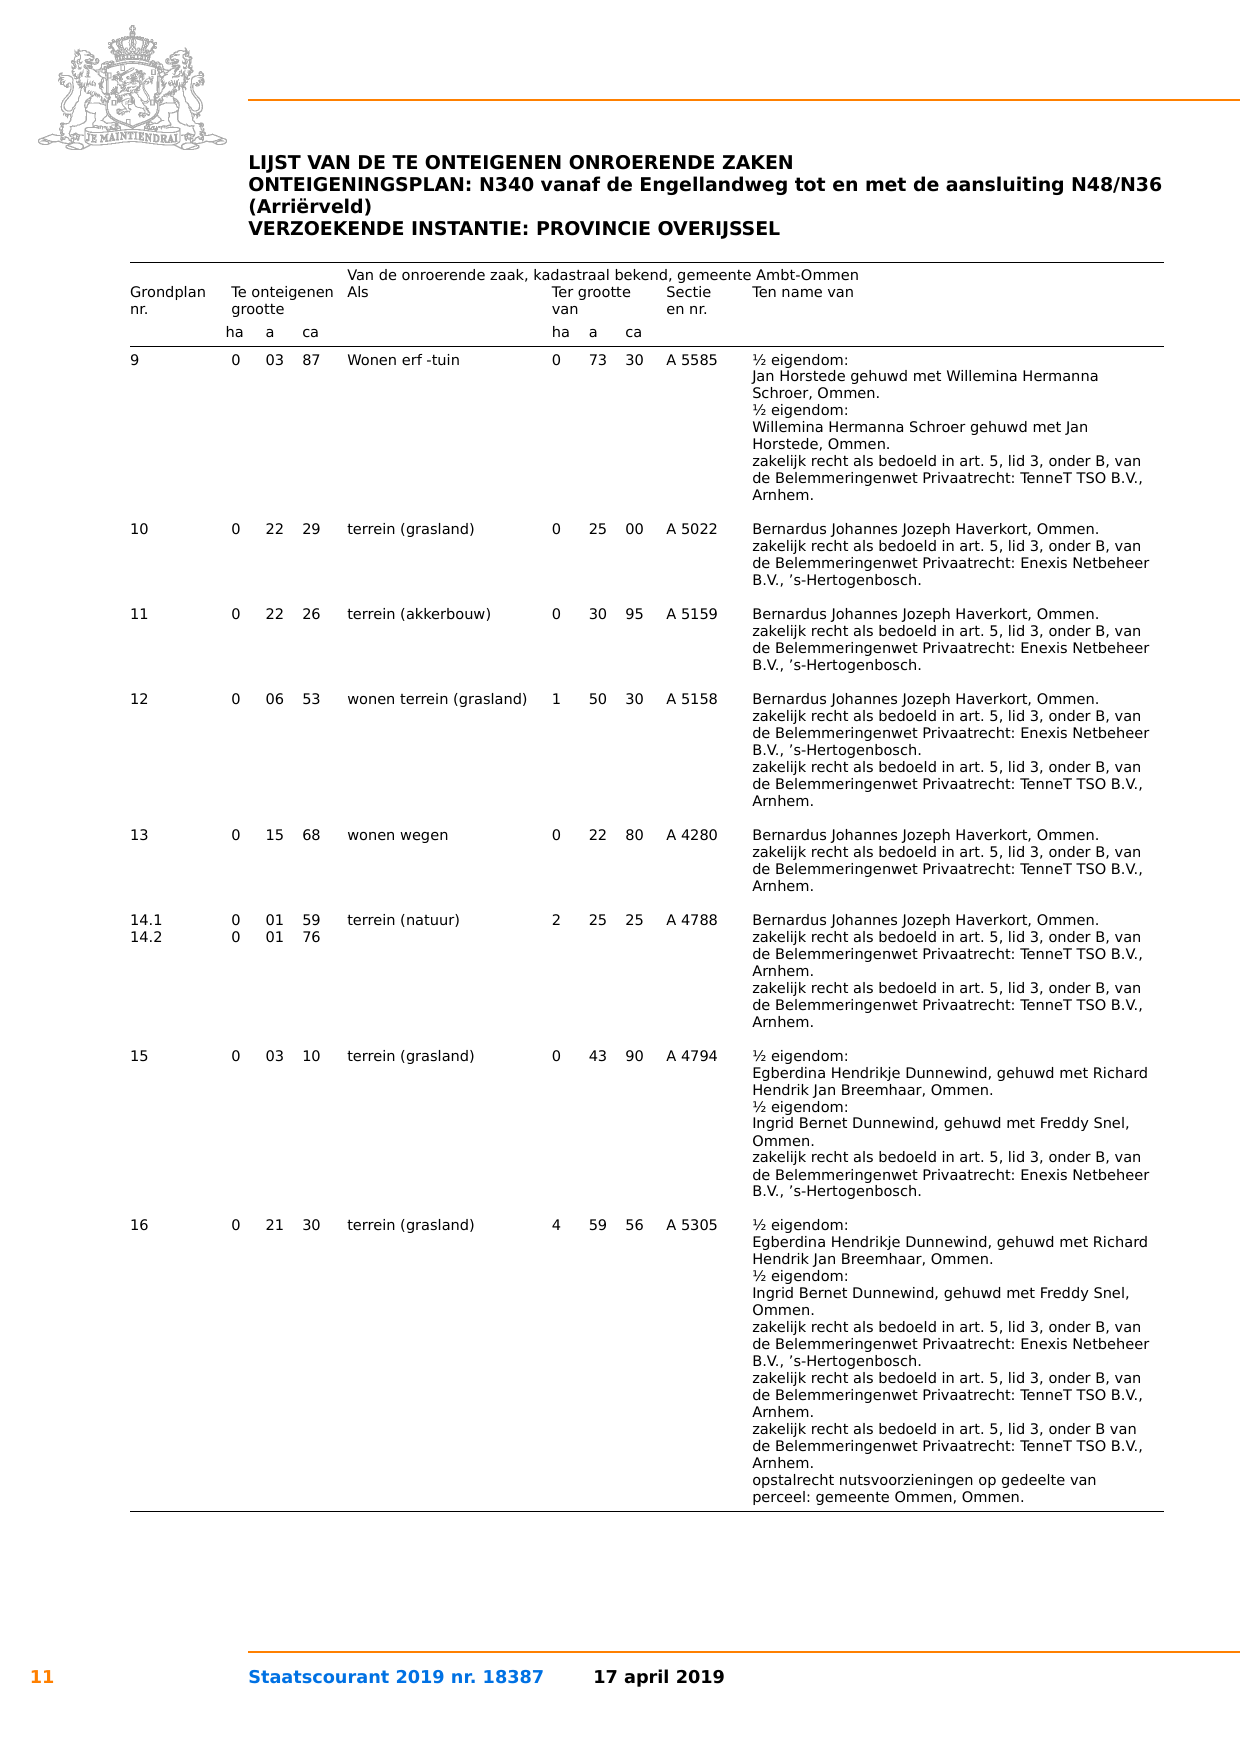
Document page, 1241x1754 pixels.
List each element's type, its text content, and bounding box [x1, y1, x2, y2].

table_cell [619, 589, 660, 606]
table_cell [341, 1200, 546, 1217]
table_cell [660, 674, 746, 691]
table_cell Grondplan nr. [130, 284, 225, 346]
table_cell Ten name van [746, 284, 1163, 346]
table_cell 13 [130, 827, 225, 895]
table_cell 21 [259, 1217, 296, 1511]
table_cell [296, 810, 341, 827]
table_cell 0 [546, 347, 582, 504]
table_cell [130, 895, 225, 912]
table_cell [130, 1031, 225, 1047]
table_cell [341, 810, 546, 827]
table_cell [583, 674, 619, 691]
table_cell 22 [259, 606, 296, 674]
table_cell A 4788 [660, 912, 746, 1031]
text ONTEIGENINGSPLAN: N340 vanaf de Engellandweg tot en met de aansluiting N48/N36 (Arriërveld) [248, 174, 1163, 218]
table_cell 14.1 14.2 [130, 912, 225, 1031]
table_cell [259, 810, 296, 827]
table_cell 22 [583, 827, 619, 895]
table_cell [746, 1200, 1163, 1217]
table_cell 0 [225, 827, 259, 895]
table_cell A 5585 [660, 347, 746, 504]
table_cell 0 [225, 1217, 259, 1511]
table_cell [130, 589, 225, 606]
table_cell 0 [225, 691, 259, 810]
table_cell [259, 1031, 296, 1047]
table_cell [341, 895, 546, 912]
table_cell [583, 895, 619, 912]
table_cell [660, 1031, 746, 1047]
table_cell 90 [619, 1048, 660, 1200]
table_cell wonen terrein (grasland) [341, 691, 546, 810]
table_cell [296, 674, 341, 691]
table_cell 0 0 [225, 912, 259, 1031]
table_cell terrein (grasland) [341, 1217, 546, 1511]
table_cell [746, 674, 1163, 691]
table_cell a [259, 323, 296, 346]
table_cell 11 [130, 606, 225, 674]
text VERZOEKENDE INSTANTIE: PROVINCIE OVERIJSSEL [248, 218, 1163, 240]
table_cell 0 [546, 1048, 582, 1200]
table_cell 10 [296, 1048, 341, 1200]
table_cell 59 76 [296, 912, 341, 1031]
table_cell terrein (grasland) [341, 521, 546, 589]
text LIJST VAN DE TE ONTEIGENEN ONROERENDE ZAKEN [248, 152, 1163, 174]
table_cell 26 [296, 606, 341, 674]
table_cell [341, 1031, 546, 1047]
table_cell [259, 589, 296, 606]
table_cell [746, 504, 1163, 521]
table_cell [583, 504, 619, 521]
table_cell Bernardus Johannes Jozeph Haverkort, Ommen. zakelijk recht als bedoeld in art. 5, lid 3, onder B, van de Belemmeringenwet Privaatrecht: Enexis Netbeheer B.V., ’s-Hertogenbosch. [746, 521, 1163, 589]
table_cell [546, 1200, 582, 1217]
table_cell 30 [583, 606, 619, 674]
table_cell 0 [225, 521, 259, 589]
table_cell terrein (natuur) [341, 912, 546, 1031]
table_cell [130, 674, 225, 691]
table_cell [546, 895, 582, 912]
table_cell 15 [130, 1048, 225, 1200]
table_cell [225, 1200, 259, 1217]
table_cell [130, 504, 225, 521]
table_cell ha [225, 323, 259, 346]
table_cell 15 [259, 827, 296, 895]
table_cell [619, 895, 660, 912]
table_cell 0 [225, 606, 259, 674]
table_cell [583, 810, 619, 827]
table_cell [583, 1200, 619, 1217]
table_cell 06 [259, 691, 296, 810]
table_cell Ter grootte van [546, 284, 660, 323]
table_cell 12 [130, 691, 225, 810]
table_cell ca [619, 323, 660, 346]
table_cell terrein (grasland) [341, 1048, 546, 1200]
table_cell terrein (akkerbouw) [341, 606, 546, 674]
table_cell [130, 1200, 225, 1217]
table_cell [619, 1200, 660, 1217]
table_cell A 4794 [660, 1048, 746, 1200]
table_cell 56 [619, 1217, 660, 1511]
table_cell 95 [619, 606, 660, 674]
table_cell Als [341, 284, 546, 346]
table_cell A 5022 [660, 521, 746, 589]
table_cell [746, 810, 1163, 827]
table_cell 2 [546, 912, 582, 1031]
table_cell 25 [619, 912, 660, 1031]
table_cell [619, 504, 660, 521]
table_cell [619, 674, 660, 691]
table_cell [225, 589, 259, 606]
table_cell [130, 810, 225, 827]
table_cell [583, 589, 619, 606]
table_cell Te onteigenen grootte [225, 284, 341, 323]
table_cell Wonen erf -tuin [341, 347, 546, 504]
table_cell [746, 589, 1163, 606]
table_cell [619, 810, 660, 827]
table_cell 0 [546, 606, 582, 674]
table_cell 1 [546, 691, 582, 810]
picture [38, 25, 227, 150]
table_cell [225, 1031, 259, 1047]
table_cell [583, 1031, 619, 1047]
table_cell 73 [583, 347, 619, 504]
table_cell 0 [546, 827, 582, 895]
table_cell 43 [583, 1048, 619, 1200]
table_cell [619, 1031, 660, 1047]
table_cell 03 [259, 347, 296, 504]
table_cell 03 [259, 1048, 296, 1200]
table_cell [660, 504, 746, 521]
table_cell 0 [225, 347, 259, 504]
table_cell [296, 895, 341, 912]
table_cell [746, 895, 1163, 912]
table_header Van de onroerende zaak, kadastraal bekend, gemeente Ambt-Ommen [341, 263, 1163, 284]
table_cell [341, 674, 546, 691]
table_cell [660, 810, 746, 827]
table_cell 59 [583, 1217, 619, 1511]
table_cell 16 [130, 1217, 225, 1511]
table_cell [225, 504, 259, 521]
table_cell [296, 504, 341, 521]
table_cell 22 [259, 521, 296, 589]
table_cell Sectie en nr. [660, 284, 746, 346]
table_cell 30 [619, 691, 660, 810]
table_cell A 5159 [660, 606, 746, 674]
table_cell [746, 1031, 1163, 1047]
table_cell [259, 1200, 296, 1217]
table_cell [225, 810, 259, 827]
table_cell 01 01 [259, 912, 296, 1031]
table_cell [341, 504, 546, 521]
table_cell 68 [296, 827, 341, 895]
table_cell 10 [130, 521, 225, 589]
table_cell 30 [619, 347, 660, 504]
table_cell ½ eigendom: Egberdina Hendrikje Dunnewind, gehuwd met Richard Hendrik Jan Breemhaar, Ommen. ½ eigendom: Ingrid Bernet Dunnewind, gehuwd met Freddy Snel, Ommen. zakelijk recht als bedoeld in art. 5, lid 3, onder B, van de Belemmeringenwet Privaatrecht: Enexis Netbeheer B.V., ’s-Hertogenbosch. zakelijk recht als bedoeld in art. 5, lid 3, onder B, van de Belemmeringenwet Privaatrecht: TenneT TSO B.V., Arnhem. zakelijk recht als bedoeld in art. 5, lid 3, onder B van de Belemmeringenwet Privaatrecht: TenneT TSO B.V., Arnhem. opstalrecht nutsvoorzieningen op gedeelte van perceel: gemeente Ommen, Ommen. [746, 1217, 1163, 1511]
table_cell Bernardus Johannes Jozeph Haverkort, Ommen. zakelijk recht als bedoeld in art. 5, lid 3, onder B, van de Belemmeringenwet Privaatrecht: Enexis Netbeheer B.V., ’s-Hertogenbosch. zakelijk recht als bedoeld in art. 5, lid 3, onder B, van de Belemmeringenwet Privaatrecht: TenneT TSO B.V., Arnhem. [746, 691, 1163, 810]
table_cell 30 [296, 1217, 341, 1511]
table_cell 53 [296, 691, 341, 810]
table_cell 0 [225, 1048, 259, 1200]
table_cell ha [546, 323, 582, 346]
table_cell 29 [296, 521, 341, 589]
table_cell [660, 1200, 746, 1217]
table_cell [546, 589, 582, 606]
table_cell 00 [619, 521, 660, 589]
table_cell [660, 895, 746, 912]
table_cell wonen wegen [341, 827, 546, 895]
table_cell 80 [619, 827, 660, 895]
table_cell [225, 895, 259, 912]
table_cell [225, 674, 259, 691]
table_cell [546, 674, 582, 691]
table_cell 25 [583, 521, 619, 589]
table_cell [546, 1031, 582, 1047]
table_cell [546, 810, 582, 827]
table_cell [660, 589, 746, 606]
table_cell ½ eigendom: Egberdina Hendrikje Dunnewind, gehuwd met Richard Hendrik Jan Breemhaar, Ommen. ½ eigendom: Ingrid Bernet Dunnewind, gehuwd met Freddy Snel, Ommen. zakelijk recht als bedoeld in art. 5, lid 3, onder B, van de Belemmeringenwet Privaatrecht: Enexis Netbeheer B.V., ’s-Hertogenbosch. [746, 1048, 1163, 1200]
table_cell 25 [583, 912, 619, 1031]
table_cell 4 [546, 1217, 582, 1511]
table_cell [296, 1200, 341, 1217]
table_cell [296, 1031, 341, 1047]
table_cell 9 [130, 347, 225, 504]
table_cell [296, 589, 341, 606]
table_cell 50 [583, 691, 619, 810]
table_cell [259, 895, 296, 912]
table_cell ca [296, 323, 341, 346]
table_cell [546, 504, 582, 521]
table_cell Bernardus Johannes Jozeph Haverkort, Ommen. zakelijk recht als bedoeld in art. 5, lid 3, onder B, van de Belemmeringenwet Privaatrecht: TenneT TSO B.V., Arnhem. zakelijk recht als bedoeld in art. 5, lid 3, onder B, van de Belemmeringenwet Privaatrecht: TenneT TSO B.V., Arnhem. [746, 912, 1163, 1031]
table_cell A 5305 [660, 1217, 746, 1511]
table_cell A 5158 [660, 691, 746, 810]
table_cell Bernardus Johannes Jozeph Haverkort, Ommen. zakelijk recht als bedoeld in art. 5, lid 3, onder B, van de Belemmeringenwet Privaatrecht: Enexis Netbeheer B.V., ’s-Hertogenbosch. [746, 606, 1163, 674]
table_cell A 4280 [660, 827, 746, 895]
table_cell [341, 589, 546, 606]
table_cell [259, 504, 296, 521]
table_cell 0 [546, 521, 582, 589]
table_cell ½ eigendom: Jan Horstede gehuwd met Willemina Hermanna Schroer, Ommen. ½ eigendom: Willemina Hermanna Schroer gehuwd met Jan Horstede, Ommen. zakelijk recht als bedoeld in art. 5, lid 3, onder B, van de Belemmeringenwet Privaatrecht: TenneT TSO B.V., Arnhem. [746, 347, 1163, 504]
table_cell Bernardus Johannes Jozeph Haverkort, Ommen. zakelijk recht als bedoeld in art. 5, lid 3, onder B, van de Belemmeringenwet Privaatrecht: TenneT TSO B.V., Arnhem. [746, 827, 1163, 895]
table_cell 87 [296, 347, 341, 504]
table_cell [259, 674, 296, 691]
table_cell a [583, 323, 619, 346]
table_header [130, 263, 341, 284]
